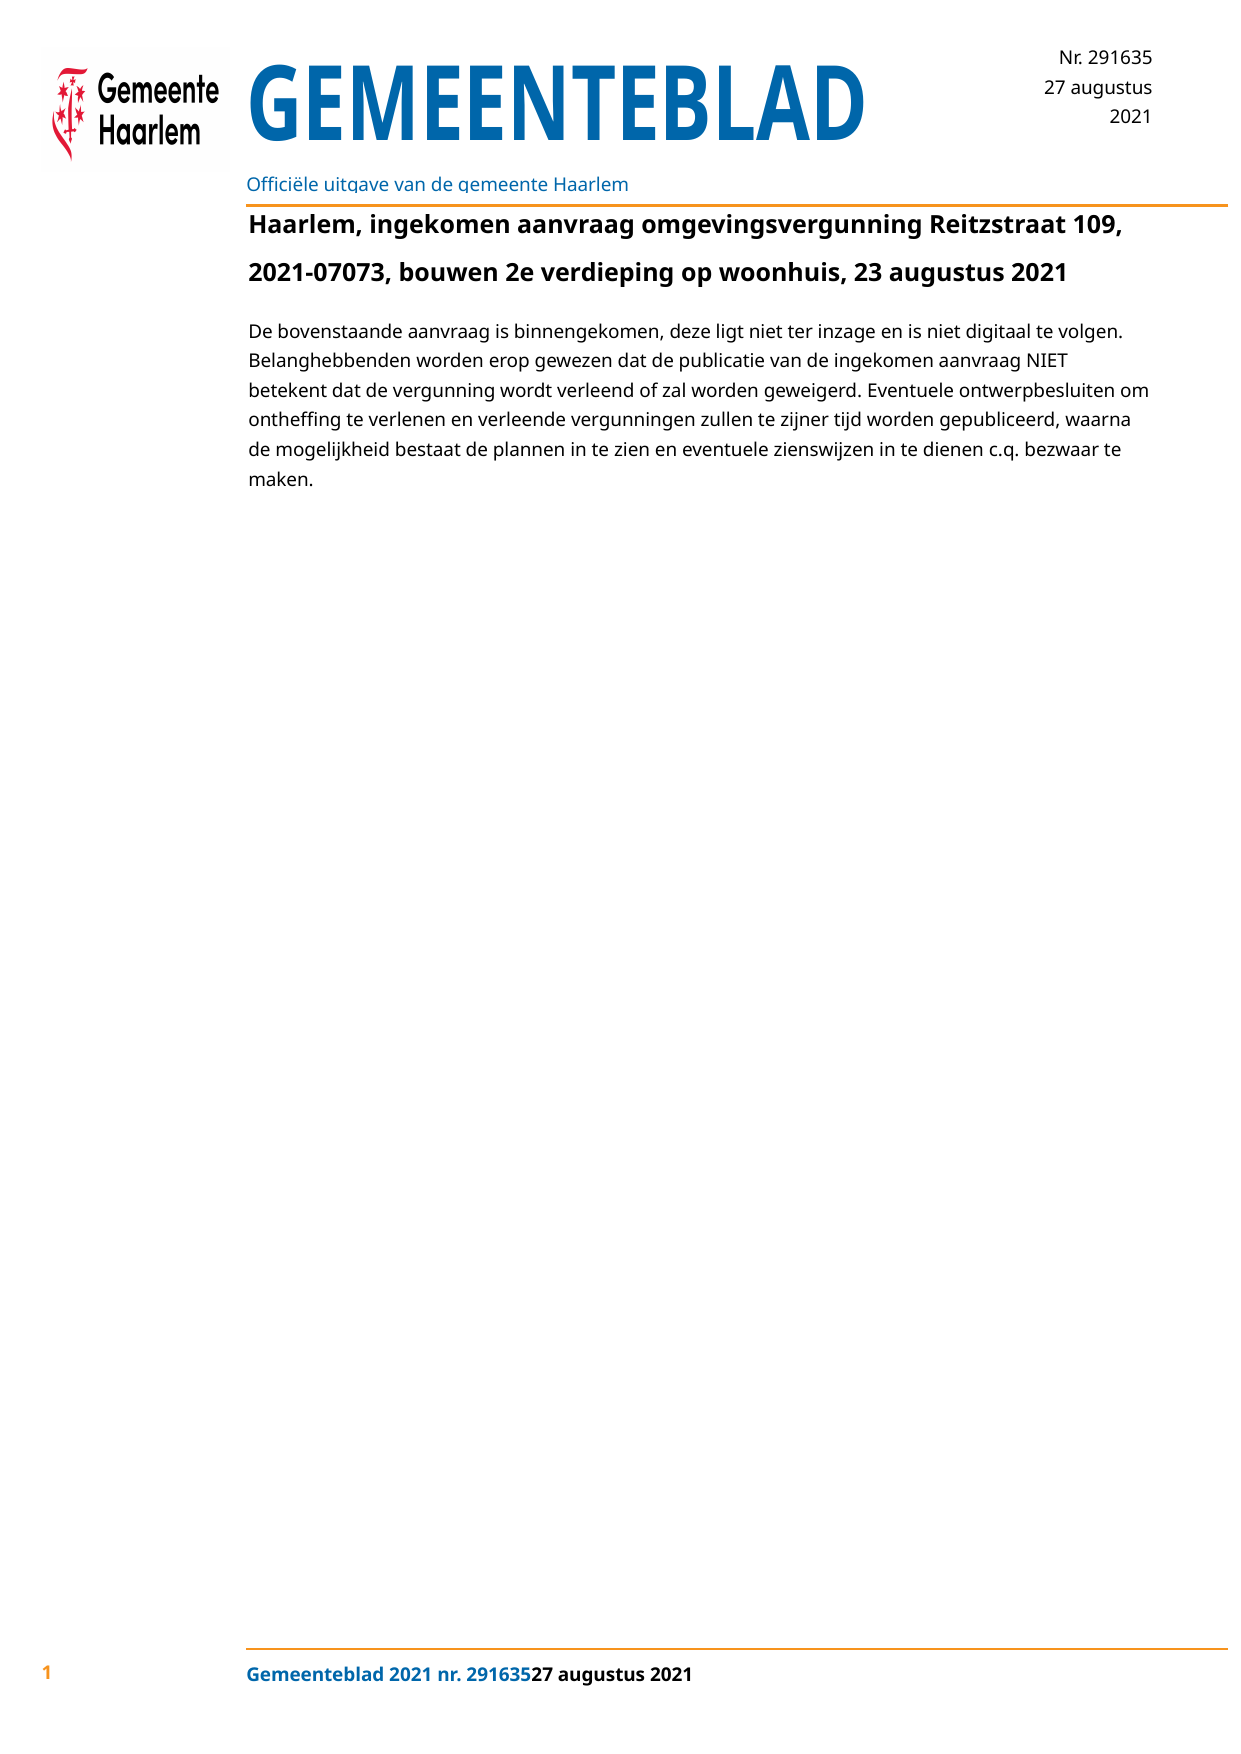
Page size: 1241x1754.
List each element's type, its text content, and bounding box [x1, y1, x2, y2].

text De bovenstaande aanvraag is binnengekomen, deze ligt niet ter inzage en is niet digitaal te volgen. Belanghebbenden worden erop gewezen dat de publicatie van de ingekomen aanvraag NIET betekent dat de vergunning wordt verleend of zal worden geweigerd. Eventuele ontwerpbesluiten om ontheffing te verlenen en verleende vergunningen zullen te zijner tijd worden gepubliceerd, waarna de mogelijkheid bestaat de plannen in te zien en eventuele zienswijzen in te dienen c.q. bezwaar te maken. [248, 318, 1152, 492]
picture [41, 47, 231, 172]
text Haarlem, ingekomen aanvraag omgevingsvergunning Reitzstraat 109, 2021-07073, bouwen 2e verdieping op woonhuis, 23 augustus 2021 [248, 207, 1152, 288]
